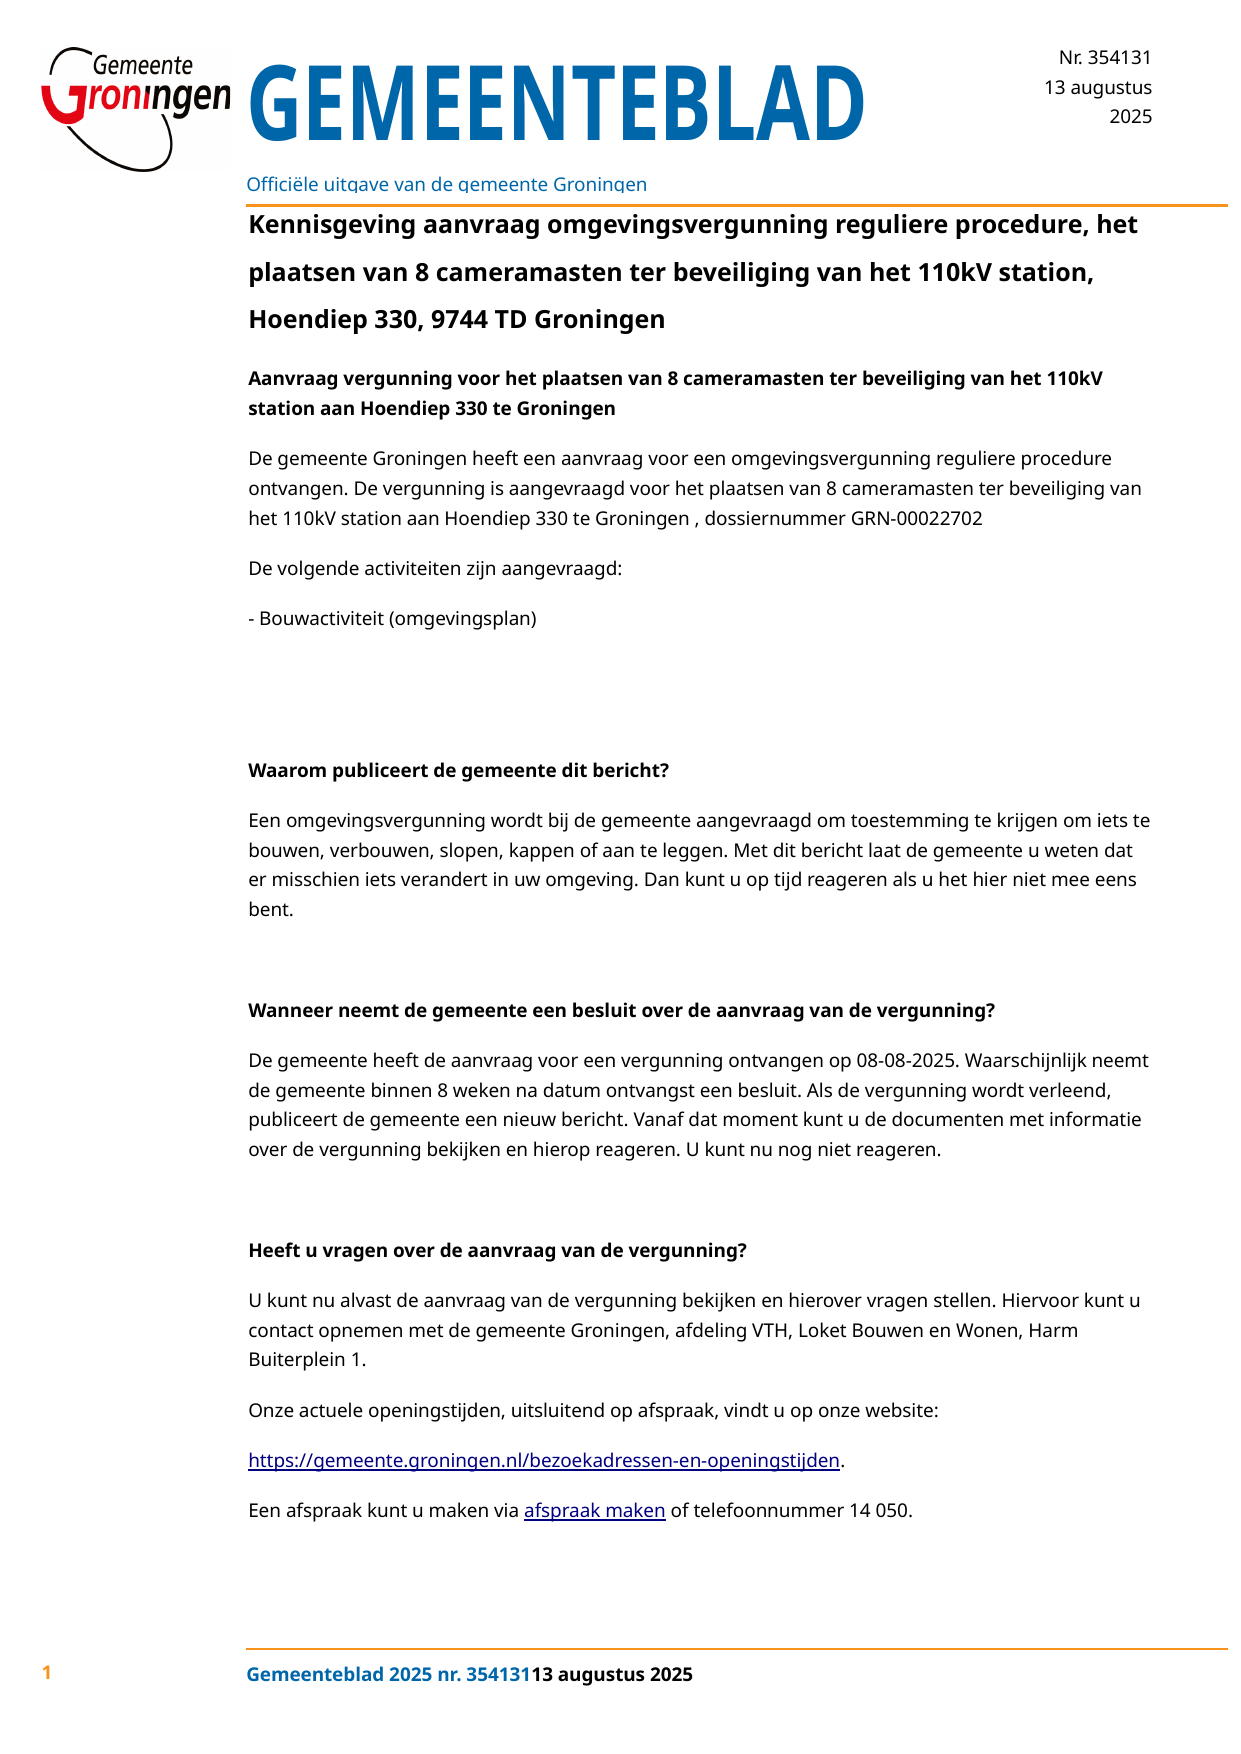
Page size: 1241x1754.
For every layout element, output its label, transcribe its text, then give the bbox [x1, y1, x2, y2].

text De gemeente heeft de aanvraag voor een vergunning ontvangen op 08-08-2025. Waarschijnlijk neemt de gemeente binnen 8 weken na datum ontvangst een besluit. Als de vergunning wordt verleend, publiceert de gemeente een nieuw bericht. Vanaf dat moment kunt u de documenten met informatie over de vergunning bekijken en hierop reageren. U kunt nu nog niet reageren. [248, 1047, 1152, 1162]
text Onze actuele openingstijden, uitsluitend op afspraak, vindt u op onze website: [248, 1397, 1152, 1422]
text https://gemeente.groningen.nl/bezoekadressen-en-openingstijden. [248, 1447, 1152, 1473]
text De gemeente Groningen heeft een aanvraag voor een omgevingsvergunning reguliere procedure ontvangen. De vergunning is aangevraagd voor het plaatsen van 8 cameramasten ter beveiliging van het 110kV station aan Hoendiep 330 te Groningen , dossiernummer GRN-00022702 [248, 446, 1152, 530]
text Een afspraak kunt u maken via afspraak maken of telefoonnummer 14 050. [248, 1498, 1152, 1523]
text Wanneer neemt de gemeente een besluit over de aanvraag van de vergunning? [248, 997, 1152, 1022]
text Een omgevingsvergunning wordt bij de gemeente aangevraagd om toestemming te krijgen om iets te bouwen, verbouwen, slopen, kappen of aan te leggen. Met dit bericht laat de gemeente u weten dat er misschien iets verandert in uw omgeving. Dan kunt u op tijd reageren als u het hier niet mee eens bent. [248, 807, 1152, 922]
text Aanvraag vergunning voor het plaatsen van 8 cameramasten ter beveiliging van het 110kV station aan Hoendiep 330 te Groningen [248, 366, 1152, 421]
text De volgende activiteiten zijn aangevraagd: [248, 555, 1152, 581]
picture [41, 47, 231, 172]
text U kunt nu alvast de aanvraag van de vergunning bekijken en hierover vragen stellen. Hiervoor kunt u contact opnemen met de gemeente Groningen, afdeling VTH, Loket Bouwen en Wonen, Harm Buiterplein 1. [248, 1287, 1152, 1372]
text Heeft u vragen over de aanvraag van de vergunning? [248, 1237, 1152, 1262]
text Waarom publiceert de gemeente dit bericht? [248, 757, 1152, 782]
text Kennisgeving aanvraag omgevingsvergunning reguliere procedure, het plaatsen van 8 cameramasten ter beveiliging van het 110kV station, Hoendiep 330, 9744 TD Groningen [248, 207, 1152, 336]
text - Bouwactiviteit (omgevingsplan) [248, 606, 1152, 631]
